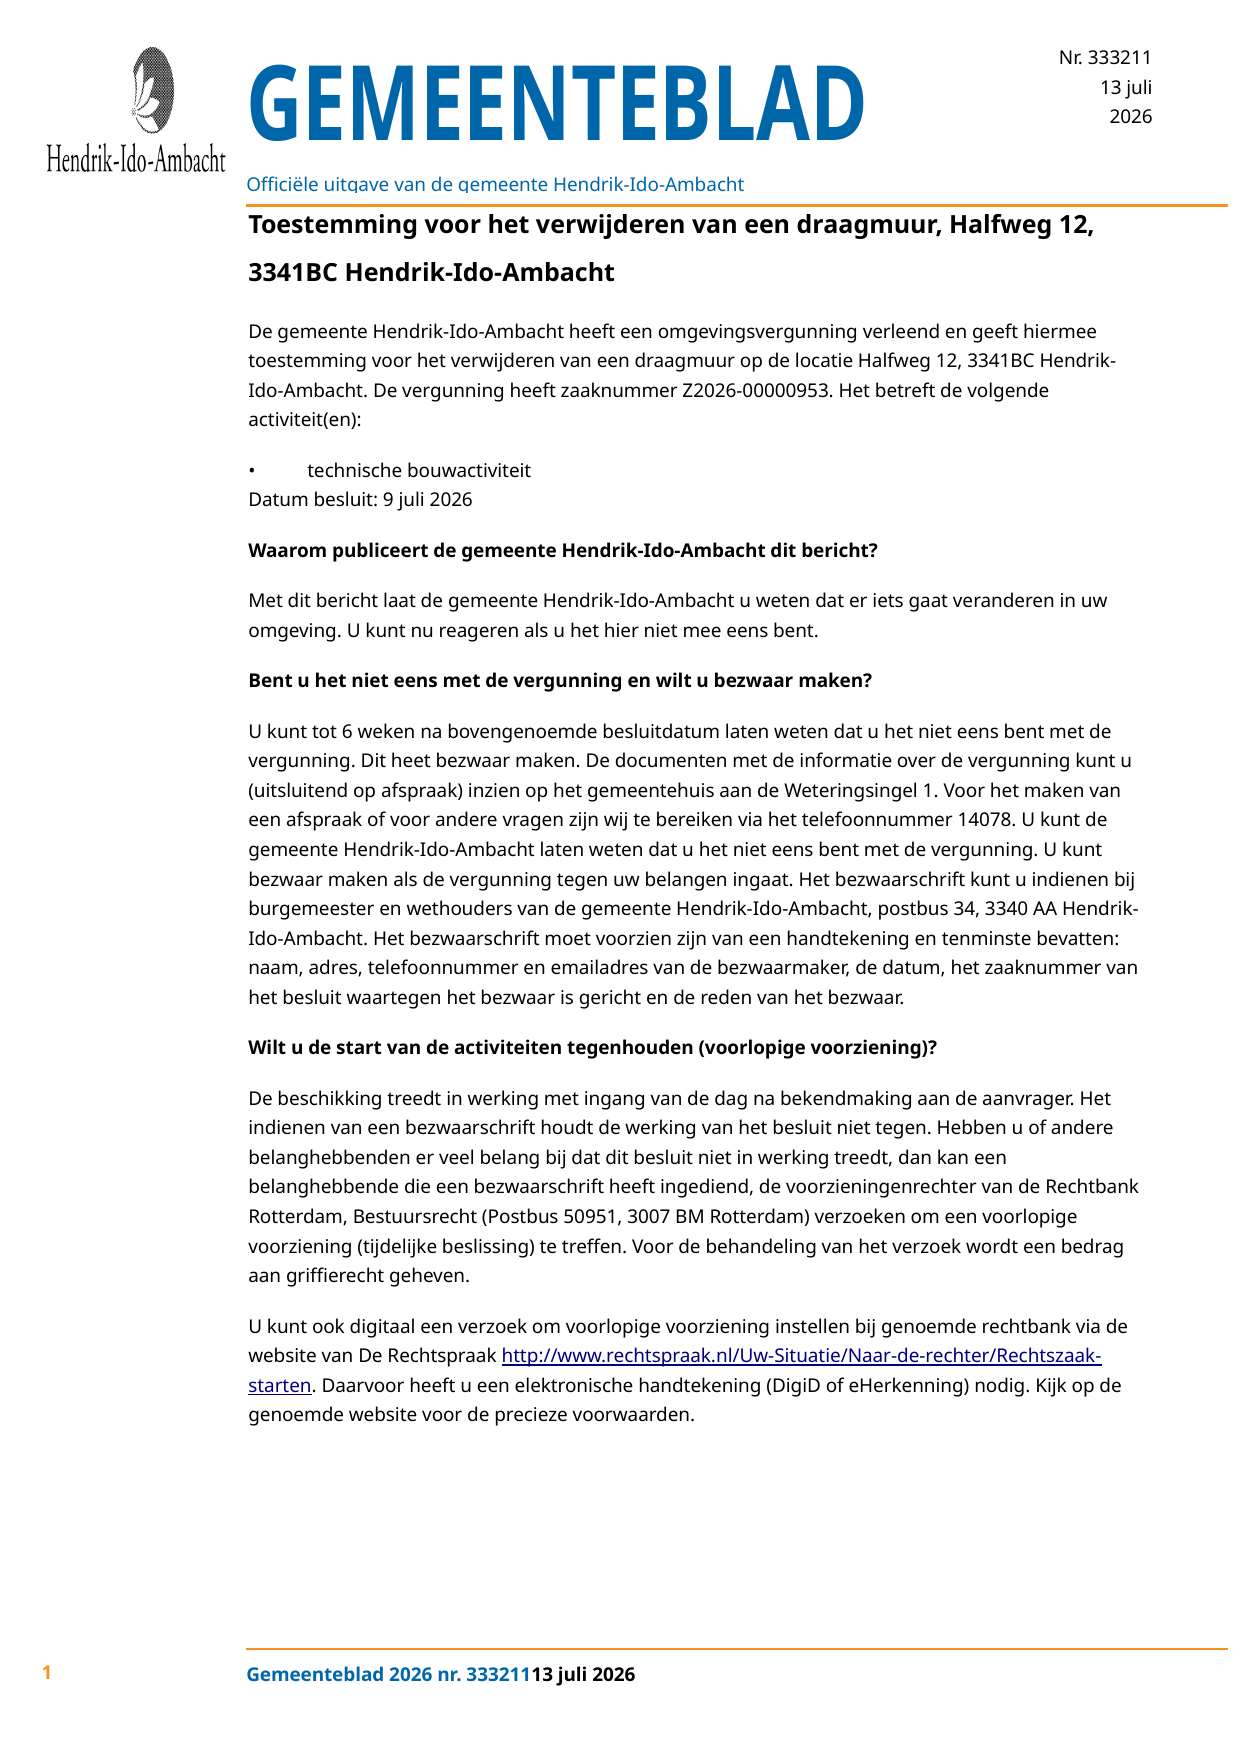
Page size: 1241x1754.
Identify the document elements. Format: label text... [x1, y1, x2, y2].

text De gemeente Hendrik-Ido-Ambacht heeft een omgevingsvergunning verleend en geeft hiermee toestemming voor het verwijderen van een draagmuur op de locatie Halfweg 12, 3341BC Hendrik-Ido-Ambacht. De vergunning heeft zaaknummer Z2026-00000953. Het betreft de volgende activiteit(en): [248, 318, 1152, 432]
text Datum besluit: 9 juli 2026 [248, 487, 1152, 512]
text Met dit bericht laat de gemeente Hendrik-Ido-Ambacht u weten dat er iets gaat veranderen in uw omgeving. U kunt nu reageren als u het hier niet mee eens bent. [248, 587, 1152, 643]
picture [41, 47, 231, 172]
text Bent u het niet eens met de vergunning en wilt u bezwaar maken? [248, 667, 1152, 693]
text Toestemming voor het verwijderen van een draagmuur, Halfweg 12, 3341BC Hendrik-Ido-Ambacht [248, 207, 1152, 288]
text U kunt ook digitaal een verzoek om voorlopige voorziening instellen bij genoemde rechtbank via de website van De Rechtspraak http://www.rechtspraak.nl/Uw-Situatie/Naar-de-rechter/Rechtszaak-starten. Daarvoor heeft u een elektronische handtekening (DigiD of eHerkenning) nodig. Kijk op de genoemde website voor de precieze voorwaarden. [248, 1313, 1152, 1427]
text Wilt u de start van de activiteiten tegenhouden (voorlopige voorziening)? [248, 1034, 1152, 1060]
text De beschikking treedt in werking met ingang van de dag na bekendmaking aan de aanvrager. Het indienen van een bezwaarschrift houdt de werking van het besluit niet tegen. Hebben u of andere belanghebbenden er veel belang bij dat dit besluit niet in werking treedt, dan kan een belanghebbende die een bezwaarschrift heeft ingediend, de voorzieningenrechter van de Rechtbank Rotterdam, Bestuursrecht (Postbus 50951, 3007 BM Rotterdam) verzoeken om een voorlopige voorziening (tijdelijke beslissing) te treffen. Voor de behandeling van het verzoek wordt een bedrag aan griffierecht geheven. [248, 1085, 1152, 1288]
list technische bouwactiviteit [248, 457, 1152, 483]
text U kunt tot 6 weken na bovengenoemde besluitdatum laten weten dat u het niet eens bent met de vergunning. Dit heet bezwaar maken. De documenten met de informatie over de vergunning kunt u (uitsluitend op afspraak) inzien op het gemeentehuis aan de Weteringsingel 1. Voor het maken van een afspraak of voor andere vragen zijn wij te bereiken via het telefoonnummer 14078. U kunt de gemeente Hendrik-Ido-Ambacht laten weten dat u het niet eens bent met de vergunning. U kunt bezwaar maken als de vergunning tegen uw belangen ingaat. Het bezwaarschrift kunt u indienen bij burgemeester en wethouders van de gemeente Hendrik-Ido-Ambacht, postbus 34, 3340 AA Hendrik-Ido-Ambacht. Het bezwaarschrift moet voorzien zijn van een handtekening en tenminste bevatten: naam, adres, telefoonnummer en emailadres van de bezwaarmaker, de datum, het zaaknummer van het besluit waartegen het bezwaar is gericht en de reden van het bezwaar. [248, 718, 1152, 1010]
text Waarom publiceert de gemeente Hendrik-Ido-Ambacht dit bericht? [248, 537, 1152, 563]
